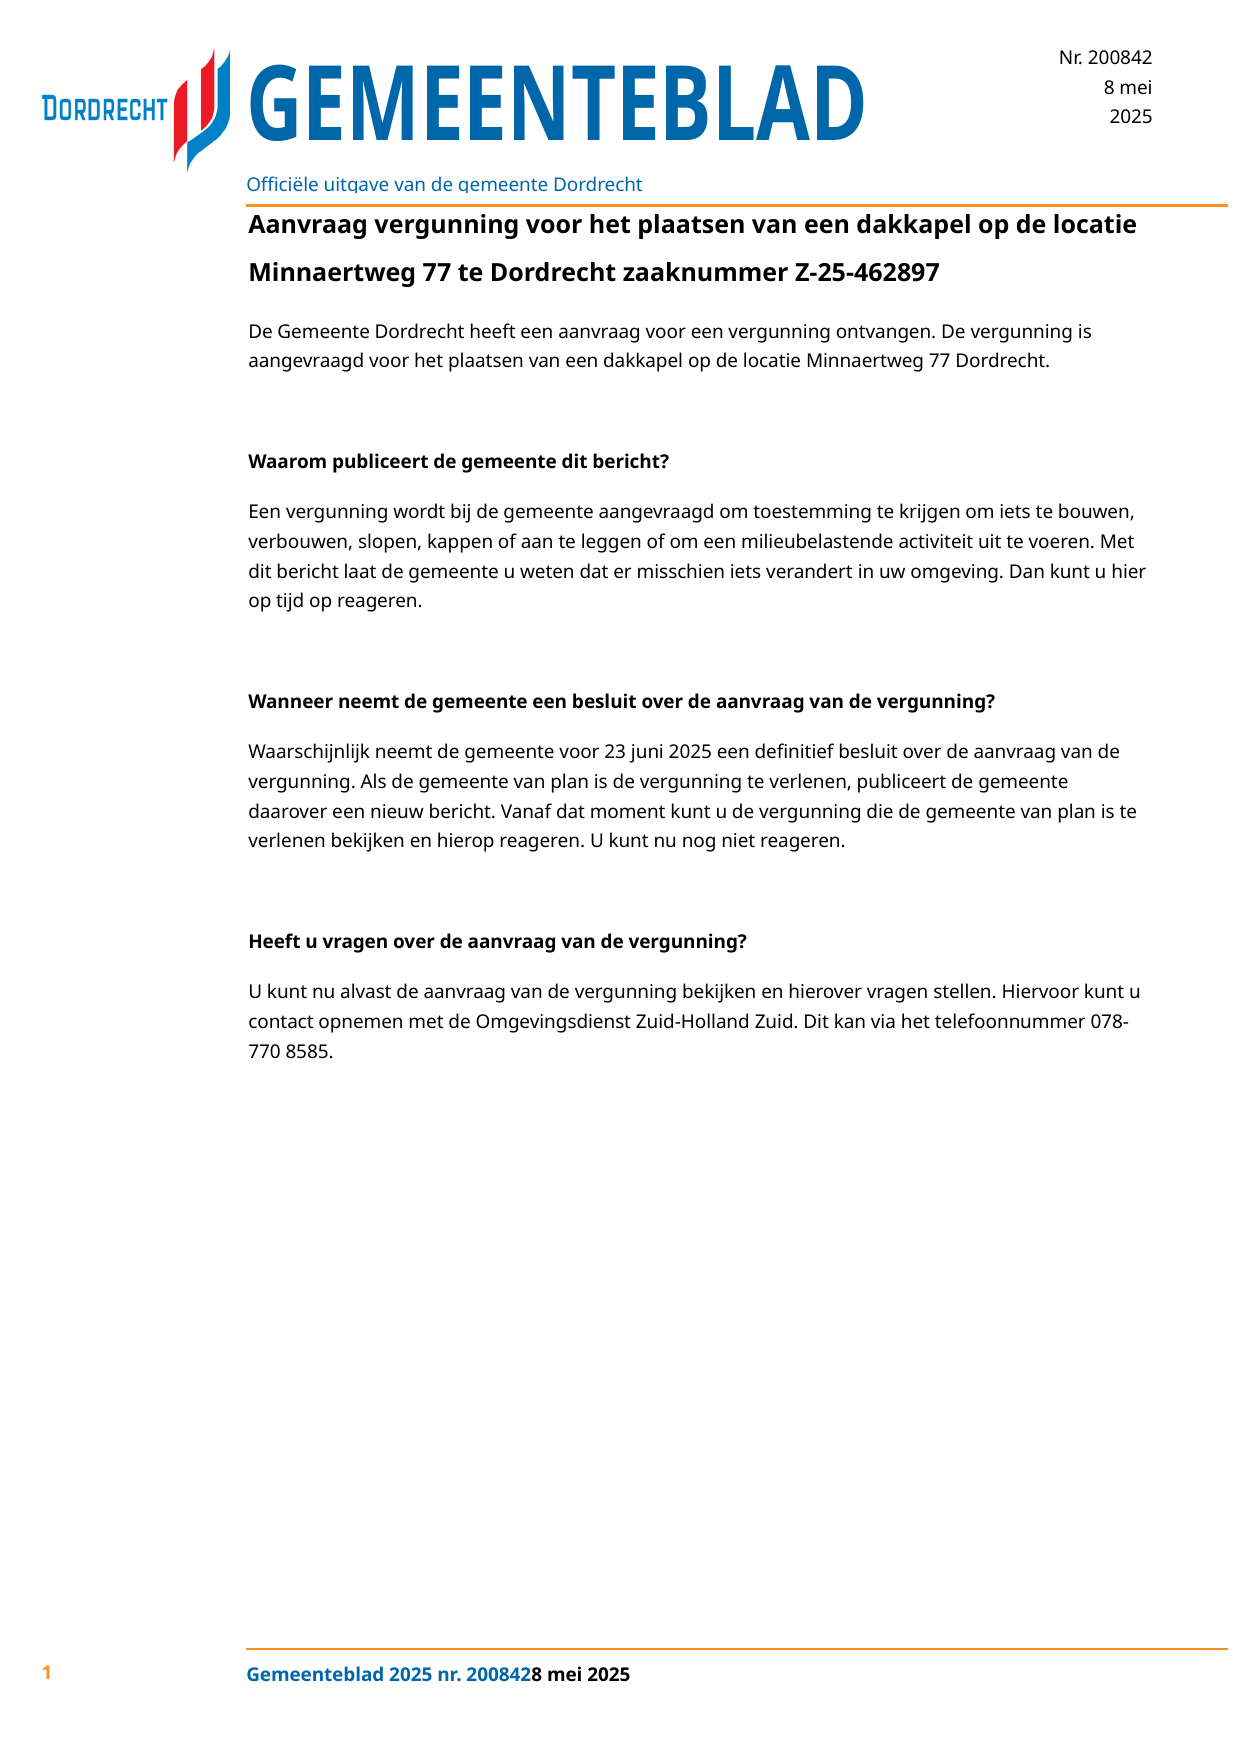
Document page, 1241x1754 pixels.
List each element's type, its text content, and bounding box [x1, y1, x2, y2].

text Heeft u vragen over de aanvraag van de vergunning? [248, 928, 1152, 954]
text De Gemeente Dordrecht heeft een aanvraag voor een vergunning ontvangen. De vergunning is aangevraagd voor het plaatsen van een dakkapel op de locatie Minnaertweg 77 Dordrecht. [248, 318, 1152, 373]
picture [41, 47, 231, 172]
text Waarom publiceert de gemeente dit bericht? [248, 448, 1152, 474]
text Wanneer neemt de gemeente een besluit over de aanvraag van de vergunning? [248, 688, 1152, 714]
text Aanvraag vergunning voor het plaatsen van een dakkapel op de locatie Minnaertweg 77 te Dordrecht zaaknummer Z-25-462897 [248, 207, 1152, 288]
text U kunt nu alvast de aanvraag van de vergunning bekijken en hierover vragen stellen. Hiervoor kunt u contact opnemen met de Omgevingsdienst Zuid-Holland Zuid. Dit kan via het telefoonnummer 078-770 8585. [248, 979, 1152, 1064]
text Een vergunning wordt bij de gemeente aangevraagd om toestemming te krijgen om iets te bouwen, verbouwen, slopen, kappen of aan te leggen of om een milieubelastende activiteit uit te voeren. Met dit bericht laat de gemeente u weten dat er misschien iets verandert in uw omgeving. Dan kunt u hier op tijd op reageren. [248, 499, 1152, 613]
text Waarschijnlijk neemt de gemeente voor 23 juni 2025 een definitief besluit over de aanvraag van de vergunning. Als de gemeente van plan is de vergunning te verlenen, publiceert de gemeente daarover een nieuw bericht. Vanaf dat moment kunt u de vergunning die de gemeente van plan is te verlenen bekijken en hierop reageren. U kunt nu nog niet reageren. [248, 739, 1152, 853]
